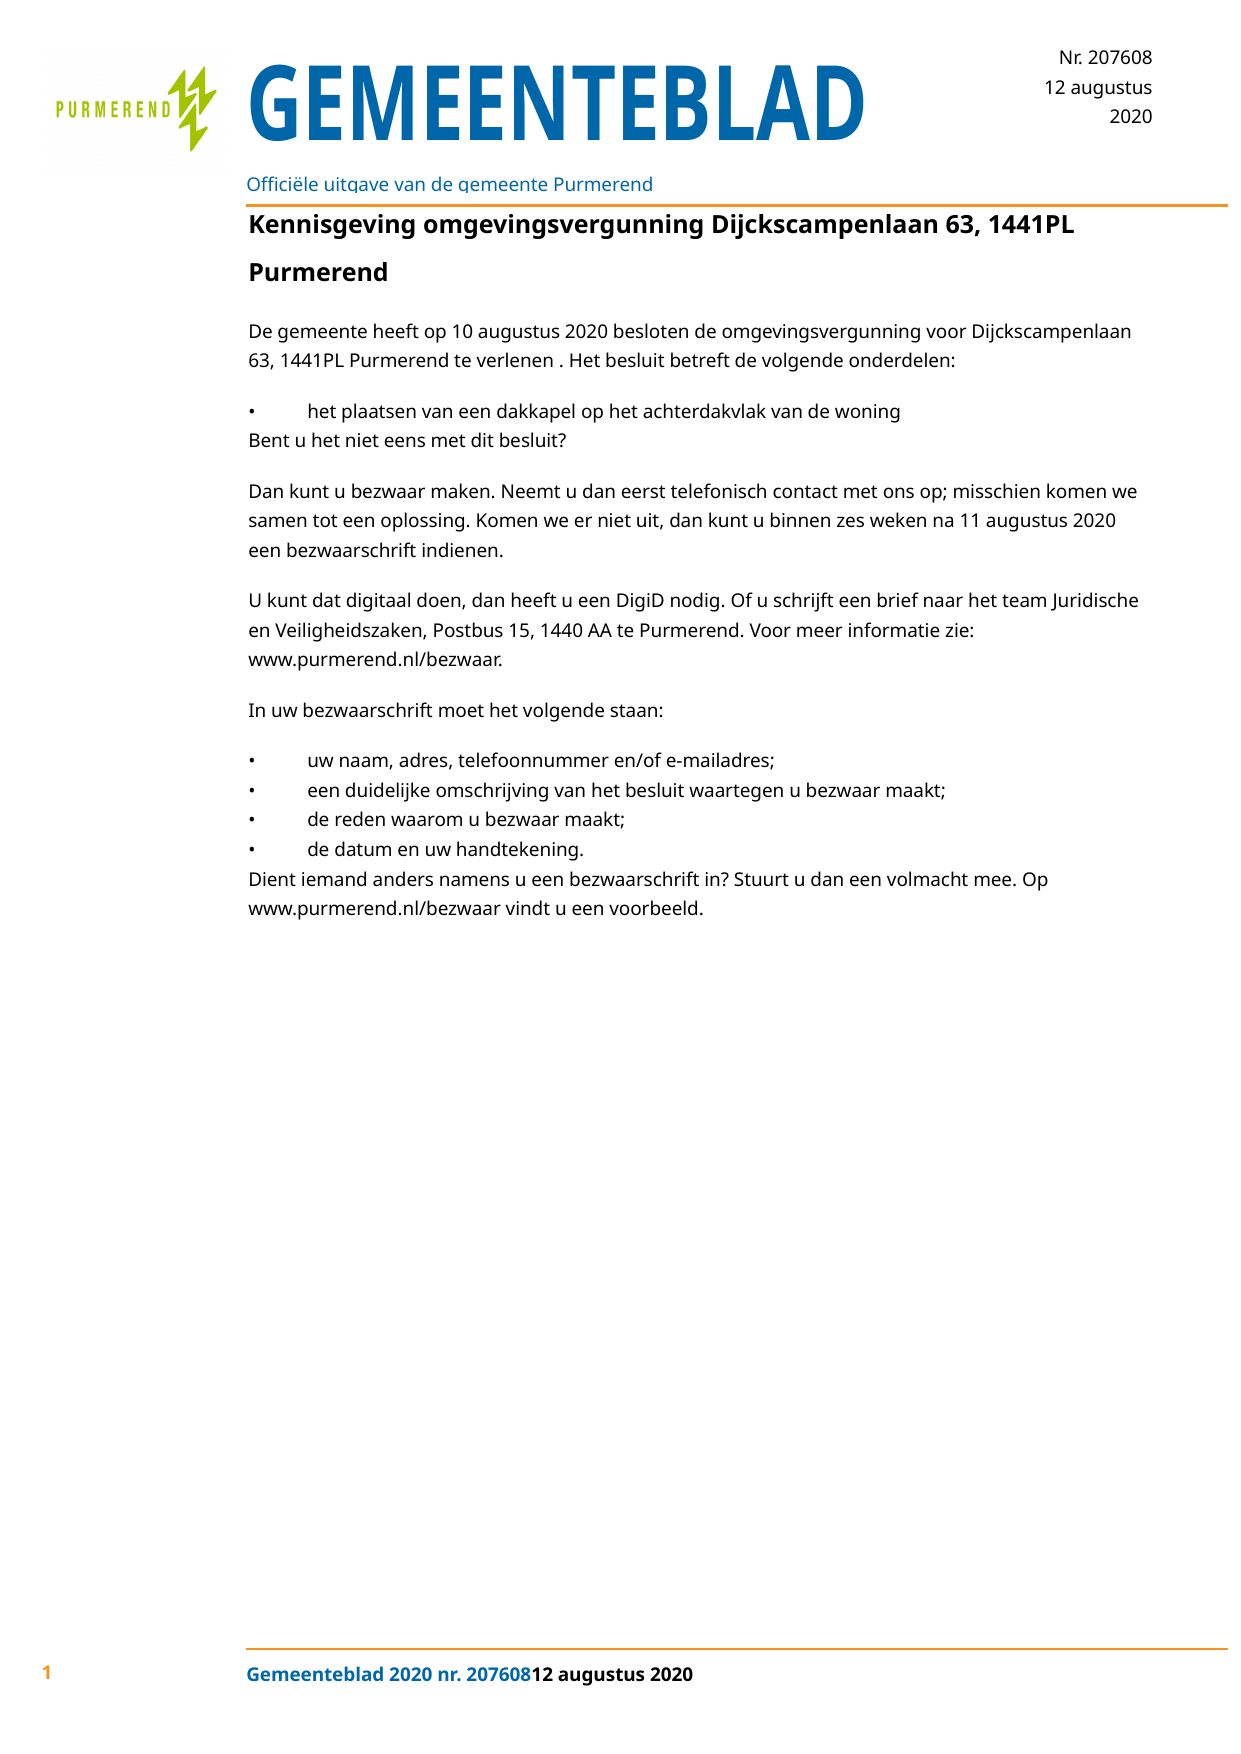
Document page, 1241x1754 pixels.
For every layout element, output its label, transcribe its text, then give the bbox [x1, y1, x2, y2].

list het plaatsen van een dakkapel op het achterdakvlak van de woning [248, 398, 1152, 424]
text Bent u het niet eens met dit besluit? [248, 427, 1152, 453]
text De gemeente heeft op 10 augustus 2020 besloten de omgevingsvergunning voor Dijckscampenlaan 63, 1441PL Purmerend te verlenen . Het besluit betreft de volgende onderdelen: [248, 318, 1152, 373]
list de reden waarom u bezwaar maakt; [248, 807, 1152, 832]
text Dan kunt u bezwaar maken. Neemt u dan eerst telefonisch contact met ons op; misschien komen we samen tot een oplossing. Komen we er niet uit, dan kunt u binnen zes weken na 11 augustus 2020 een bezwaarschrift indienen. [248, 478, 1152, 563]
list een duidelijke omschrijving van het besluit waartegen u bezwaar maakt; [248, 777, 1152, 803]
text In uw bezwaarschrift moet het volgende staan: [248, 697, 1152, 723]
picture [41, 47, 231, 172]
text Kennisgeving omgevingsvergunning Dijckscampenlaan 63, 1441PL Purmerend [248, 207, 1152, 288]
list uw naam, adres, telefoonnummer en/of e-mailadres; [248, 747, 1152, 773]
text U kunt dat digitaal doen, dan heeft u een DigiD nodig. Of u schrijft een brief naar het team Juridische en Veiligheidszaken, Postbus 15, 1440 AA te Purmerend. Voor meer informatie zie: www.purmerend.nl/bezwaar. [248, 587, 1152, 672]
text Dient iemand anders namens u een bezwaarschrift in? Stuurt u dan een volmacht mee. Op www.purmerend.nl/bezwaar vindt u een voorbeeld. [248, 866, 1152, 921]
list de datum en uw handtekening. [248, 836, 1152, 862]
